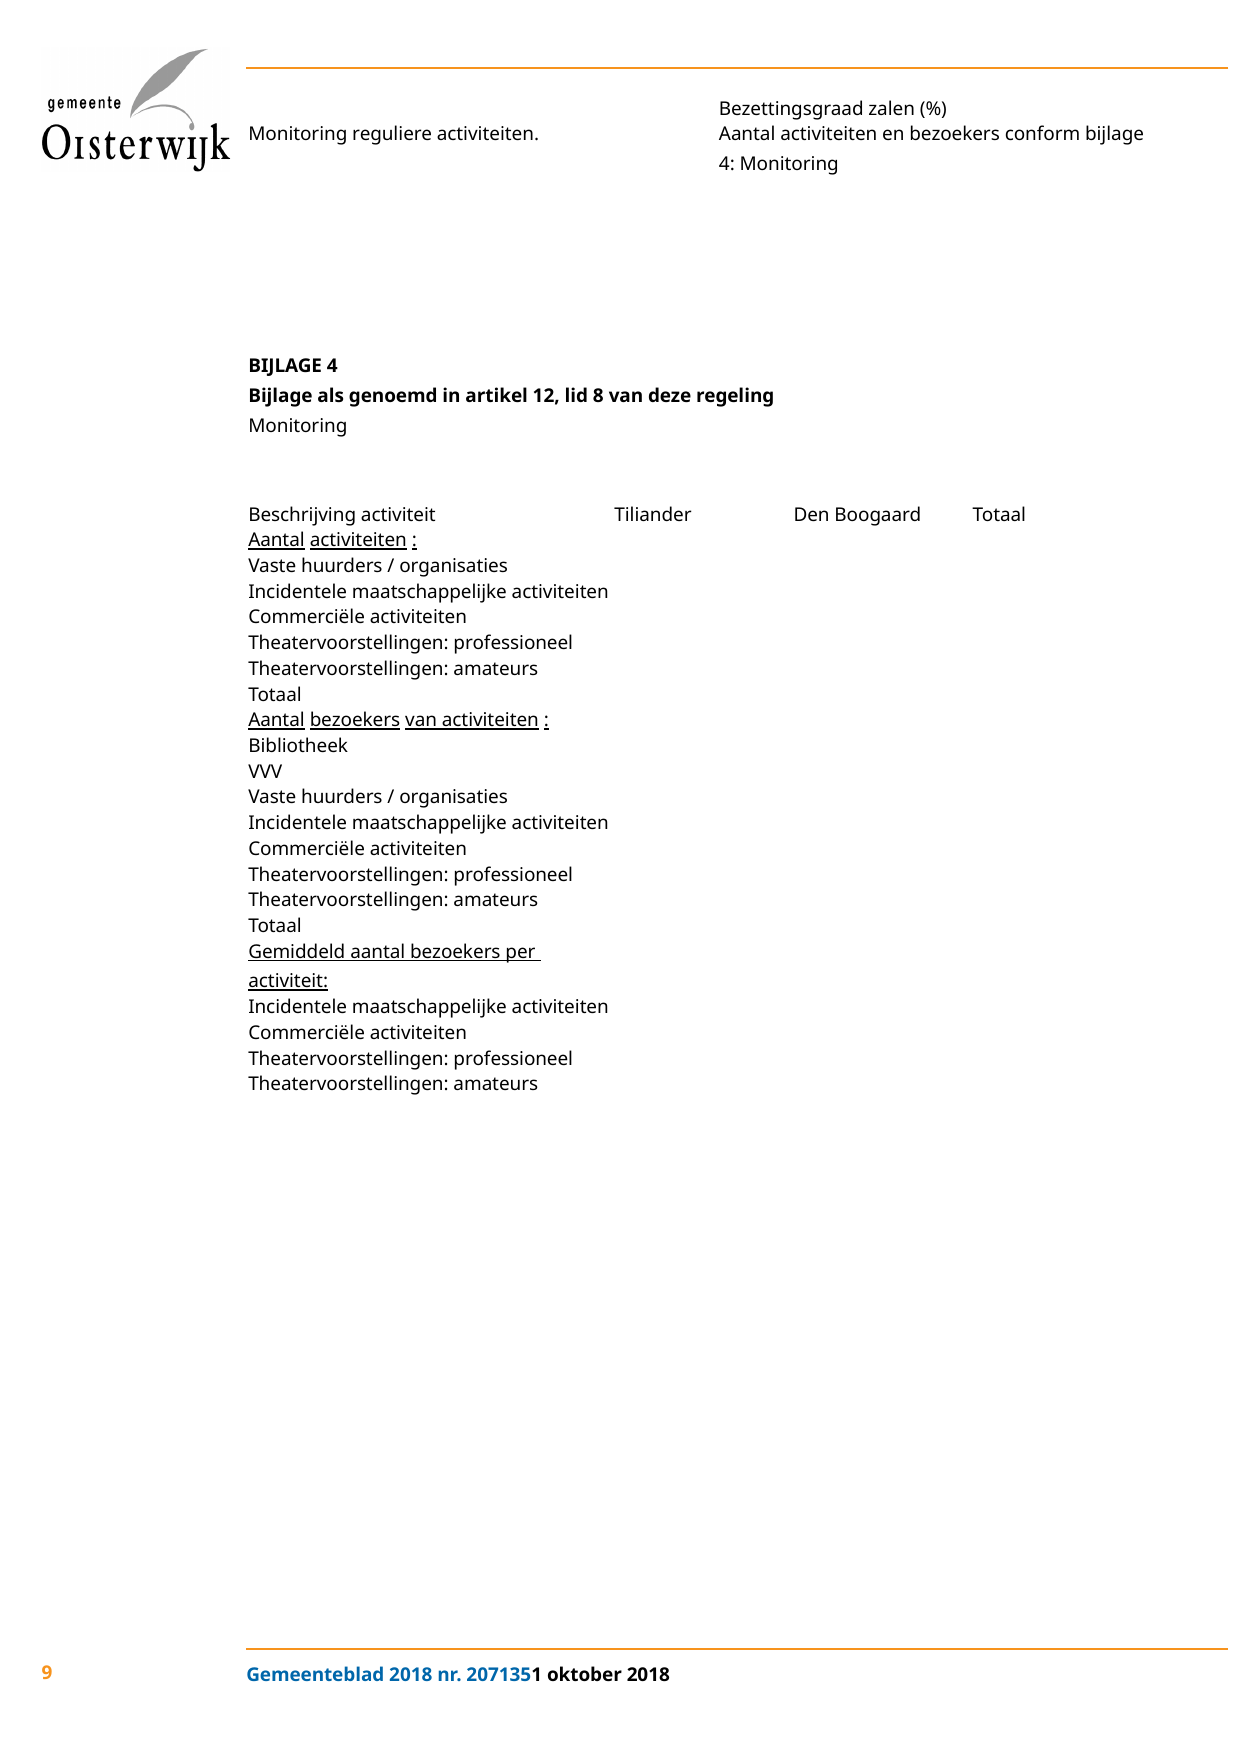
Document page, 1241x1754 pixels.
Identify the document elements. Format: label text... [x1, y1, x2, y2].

table_cell [973, 526, 1152, 552]
table_cell [793, 655, 972, 681]
table_cell [793, 578, 972, 604]
table_cell [614, 526, 793, 552]
table_header Tiliander [614, 501, 793, 526]
table_cell [973, 629, 1152, 655]
table_cell [614, 835, 793, 861]
table_cell [793, 681, 972, 707]
table_cell Vaste huurders / organisaties [248, 552, 614, 578]
picture [41, 47, 231, 172]
table_cell [614, 1071, 793, 1096]
table_cell [614, 629, 793, 655]
table_cell [973, 707, 1152, 732]
table_cell [614, 994, 793, 1019]
table_cell [614, 1019, 793, 1045]
table_cell [614, 707, 793, 732]
table_cell Gemiddeld aantal bezoekers per activiteit: [248, 938, 614, 993]
table_cell [793, 1019, 972, 1045]
table_cell Commerciële activiteiten [248, 835, 614, 861]
table_cell [973, 994, 1152, 1019]
table_cell [614, 604, 793, 629]
table_cell [973, 1071, 1152, 1096]
table_cell [614, 913, 793, 938]
table_cell Vaste huurders / organisaties [248, 784, 614, 809]
table_cell [973, 552, 1152, 578]
table_cell Commerciële activiteiten [248, 1019, 614, 1045]
table_cell Incidentele maatschappelijke activiteiten [248, 578, 614, 604]
table_cell [614, 861, 793, 887]
table_cell Theatervoorstellingen: amateurs [248, 655, 614, 681]
text Bijlage als genoemd in artikel 12, lid 8 van deze regeling [248, 382, 1152, 408]
table_cell [614, 681, 793, 707]
table_cell Incidentele maatschappelijke activiteiten [248, 994, 614, 1019]
table_cell [793, 604, 972, 629]
table_cell [614, 758, 793, 784]
table_cell [793, 784, 972, 809]
table_cell [614, 887, 793, 912]
table_cell [614, 938, 793, 993]
table_cell [973, 784, 1152, 809]
table_cell [973, 938, 1152, 993]
table_cell [973, 887, 1152, 912]
table_cell [793, 1045, 972, 1071]
table_cell [793, 994, 972, 1019]
table_header Beschrijving activiteit [248, 501, 614, 526]
table_cell [793, 707, 972, 732]
text BIJLAGE 4 [248, 353, 1152, 378]
table_cell Bibliotheek [248, 732, 614, 758]
table_cell [614, 810, 793, 835]
table_cell [793, 810, 972, 835]
table_cell Aantal activiteiten en bezoekers conform bijlage 4: Monitoring [719, 121, 1152, 176]
table_cell Totaal [248, 913, 614, 938]
table_cell [248, 176, 719, 202]
table_cell [973, 810, 1152, 835]
table_cell Incidentele maatschappelijke activiteiten [248, 810, 614, 835]
text Monitoring [248, 412, 1152, 438]
table_cell VVV [248, 758, 614, 784]
table_cell [973, 913, 1152, 938]
table_cell Theatervoorstellingen: professioneel [248, 861, 614, 887]
table_cell Aantal activiteiten : [248, 526, 614, 552]
table_cell Theatervoorstellingen: amateurs [248, 887, 614, 912]
table_cell [614, 784, 793, 809]
table_cell [973, 861, 1152, 887]
table_cell [973, 1019, 1152, 1045]
table_cell [793, 887, 972, 912]
table_cell [719, 176, 1152, 202]
table_cell [973, 655, 1152, 681]
table_cell [793, 835, 972, 861]
table_cell [793, 861, 972, 887]
table_header Totaal [973, 501, 1152, 526]
table_cell Commerciële activiteiten [248, 604, 614, 629]
table_cell [973, 604, 1152, 629]
table_cell [614, 655, 793, 681]
table_cell Theatervoorstellingen: professioneel [248, 629, 614, 655]
table_cell [793, 913, 972, 938]
table_cell Theatervoorstellingen: professioneel [248, 1045, 614, 1071]
table_header Den Boogaard [793, 501, 972, 526]
table_cell [614, 732, 793, 758]
table_cell [248, 95, 719, 121]
table_cell [973, 1045, 1152, 1071]
table_cell [793, 1071, 972, 1096]
table_cell [793, 629, 972, 655]
table_cell Theatervoorstellingen: amateurs [248, 1071, 614, 1096]
table_cell [793, 732, 972, 758]
table_cell [793, 552, 972, 578]
table_cell [973, 758, 1152, 784]
table_cell [793, 758, 972, 784]
table_cell Totaal [248, 681, 614, 707]
table_cell [973, 681, 1152, 707]
table_cell [793, 938, 972, 993]
table_cell [614, 1045, 793, 1071]
table_cell [973, 835, 1152, 861]
table_cell Monitoring reguliere activiteiten. [248, 121, 719, 176]
table_cell [614, 552, 793, 578]
table_cell Aantal bezoekers van activiteiten : [248, 707, 614, 732]
table_cell [793, 526, 972, 552]
table_cell [614, 578, 793, 604]
table_cell [973, 578, 1152, 604]
table_cell Bezettingsgraad zalen (%) [719, 95, 1152, 121]
table_cell [973, 732, 1152, 758]
